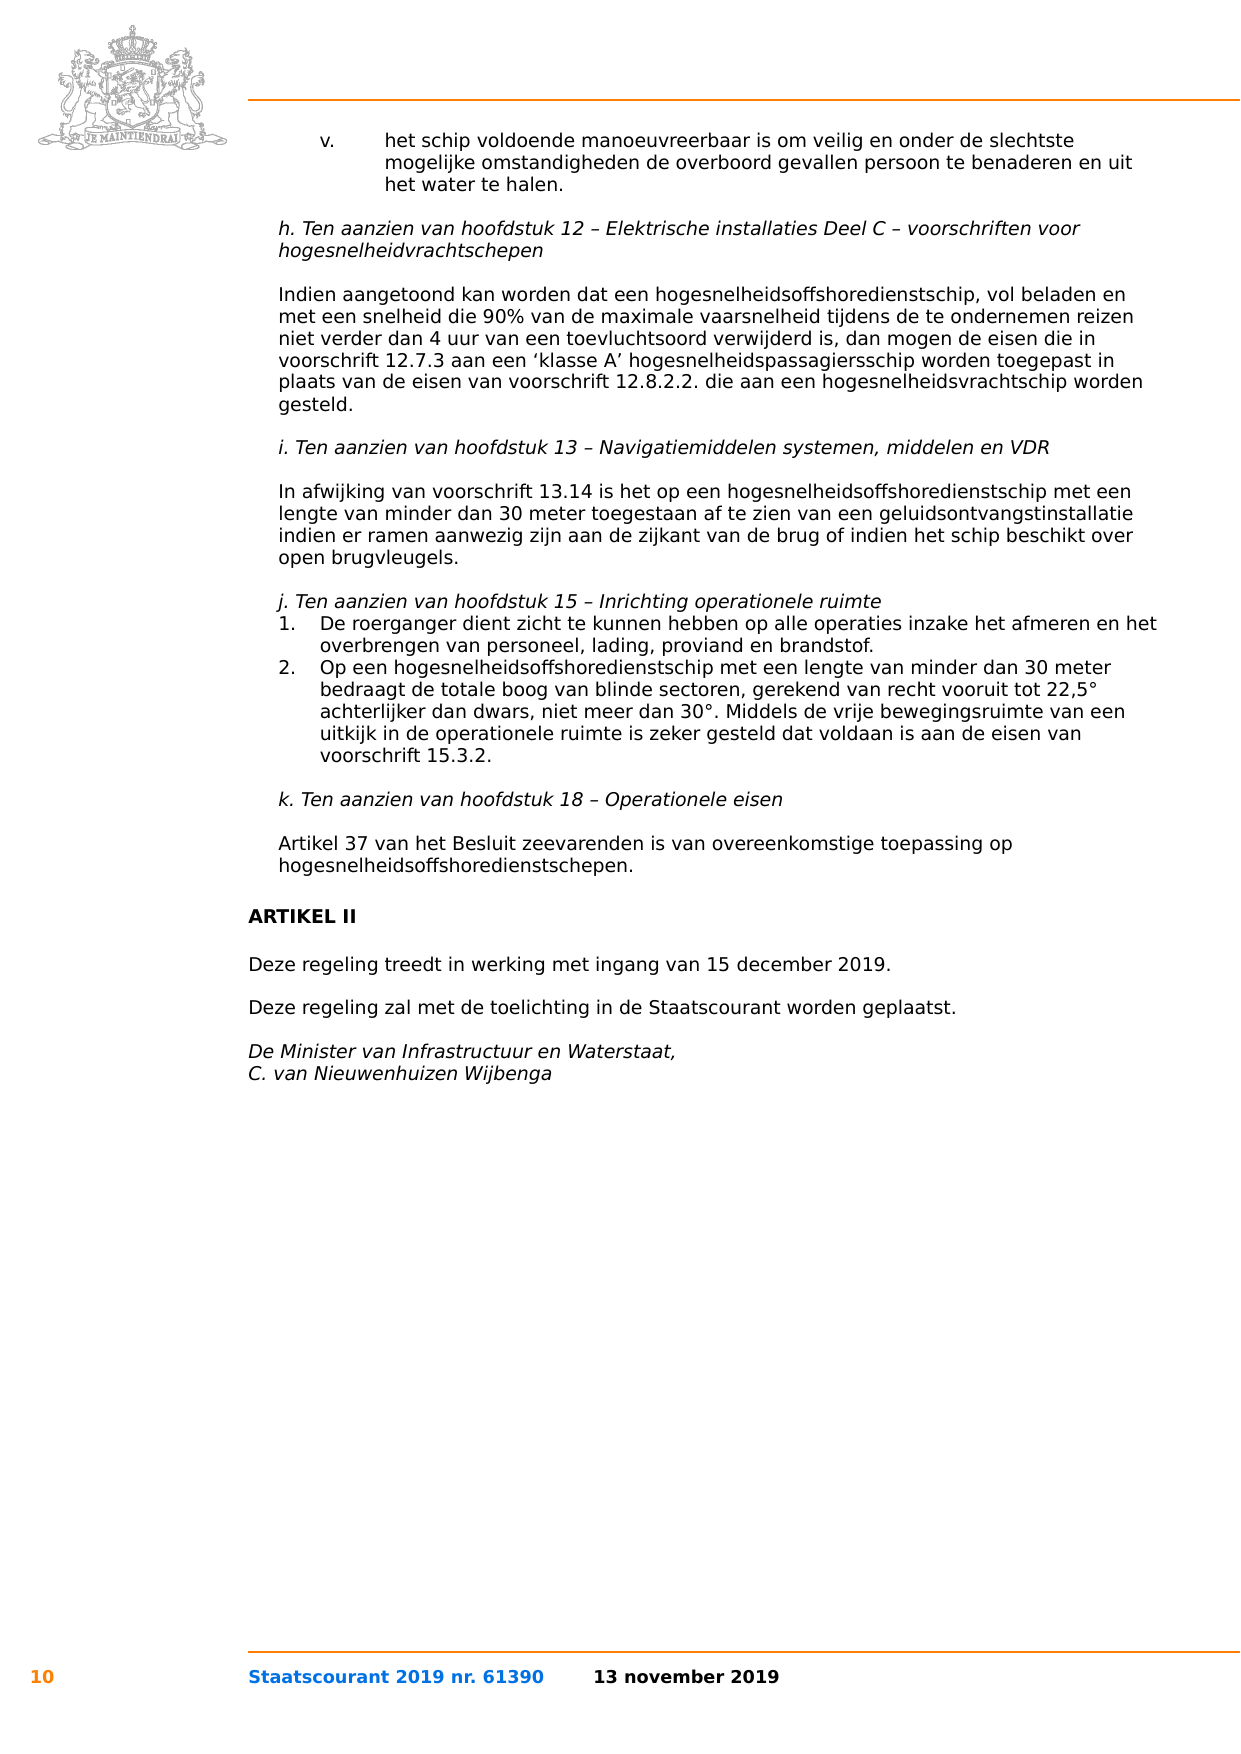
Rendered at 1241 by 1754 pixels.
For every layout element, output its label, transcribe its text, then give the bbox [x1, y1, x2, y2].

text De Minister van Infrastructuur en Waterstaat, C. van Nieuwenhuizen Wijbenga [248, 1041, 1163, 1085]
text 1. De roerganger dient zicht te kunnen hebben op alle operaties inzake het afmeren en het overbrengen van personeel, lading, proviand en brandstof. [278, 613, 1163, 657]
text v. het schip voldoende manoeuvreerbaar is om veilig en onder de slechtste mogelijke omstandigheden de overboord gevallen persoon te benaderen en uit het water te halen. [319, 130, 1163, 196]
text Indien aangetoond kan worden dat een hogesnelheidsoffshoredienstschip, vol beladen en met een snelheid die 90% van de maximale vaarsnelheid tijdens de te ondernemen reizen niet verder dan 4 uur van een toevluchtsoord verwijderd is, dan mogen de eisen die in voorschrift 12.7.3 aan een ‘klasse A’ hogesnelheidspassagiersschip worden toegepast in plaats van de eisen van voorschrift 12.8.2.2. die aan een hogesnelheidsvrachtschip worden gesteld. [278, 283, 1163, 415]
subtitle k. Ten aanzien van hoofdstuk 18 – Operationele eisen [278, 789, 1163, 811]
text Deze regeling zal met de toelichting in de Staatscourant worden geplaatst. [248, 997, 1163, 1019]
text Deze regeling treedt in werking met ingang van 15 december 2019. [248, 953, 1163, 975]
subtitle h. Ten aanzien van hoofdstuk 12 – Elektrische installaties Deel C – voorschriften voor hogesnelheidvrachtschepen [278, 218, 1163, 262]
subtitle j. Ten aanzien van hoofdstuk 15 – Inrichting operationele ruimte [278, 591, 1163, 613]
text 2. Op een hogesnelheidsoffshoredienstschip met een lengte van minder dan 30 meter bedraagt de totale boog van blinde sectoren, gerekend van recht vooruit tot 22,5° achterlijker dan dwars, niet meer dan 30°. Middels de vrije bewegingsruimte van een uitkijk in de operationele ruimte is zeker gesteld dat voldaan is aan de eisen van voorschrift 15.3.2. [278, 657, 1163, 767]
text Artikel 37 van het Besluit zeevarenden is van overeenkomstige toepassing op hogesnelheidsoffshoredienstschepen. [278, 832, 1163, 876]
subtitle i. Ten aanzien van hoofdstuk 13 – Navigatiemiddelen systemen, middelen en VDR [278, 437, 1163, 459]
picture [38, 25, 227, 150]
subtitle ARTIKEL II [248, 906, 1163, 928]
text In afwijking van voorschrift 13.14 is het op een hogesnelheidsoffshoredienstschip met een lengte van minder dan 30 meter toegestaan af te zien van een geluidsontvangstinstallatie indien er ramen aanwezig zijn aan de zijkant van de brug of indien het schip beschikt over open brugvleugels. [278, 481, 1163, 569]
